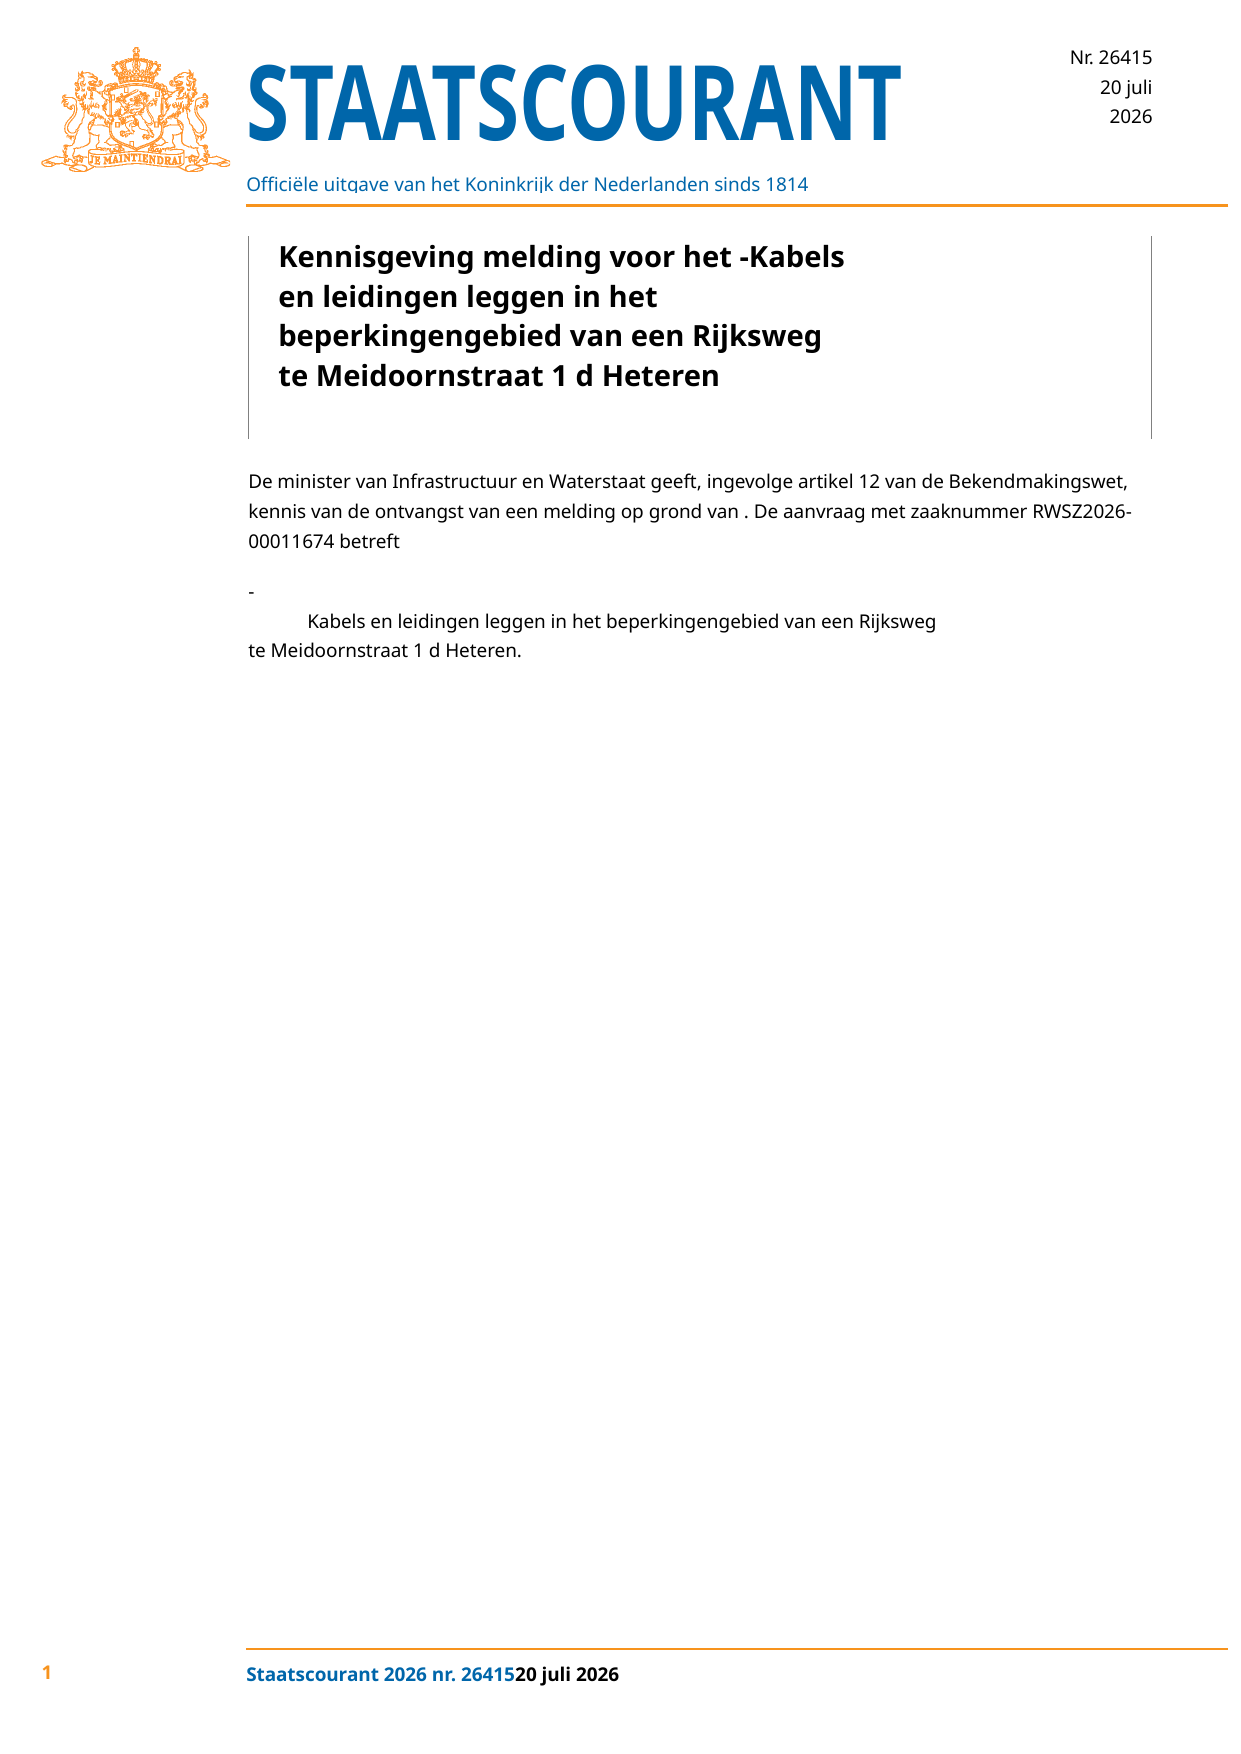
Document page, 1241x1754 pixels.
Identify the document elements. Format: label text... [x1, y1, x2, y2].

picture [912, 236, 1090, 414]
table_header [850, 236, 912, 413]
picture [41, 47, 231, 172]
text te Meidoornstraat 1 d Heteren. [248, 637, 1152, 663]
table_header Kennisgeving melding voor het -Kabels en leidingen leggen in het beperkingengebied van een Rijksweg te Meidoornstraat 1 d Heteren [249, 236, 850, 439]
table_header [1090, 236, 1151, 413]
list Kabels en leidingen leggen in het beperkingengebied van een Rijksweg [248, 608, 1152, 633]
table_header [850, 414, 1151, 439]
text De minister van Infrastructuur en Waterstaat geeft, ingevolge artikel 12 van de Bekendmakingswet, kennis van de ontvangst van een melding op grond van . De aanvraag met zaaknummer RWSZ2026-00011674 betreft [248, 469, 1152, 553]
